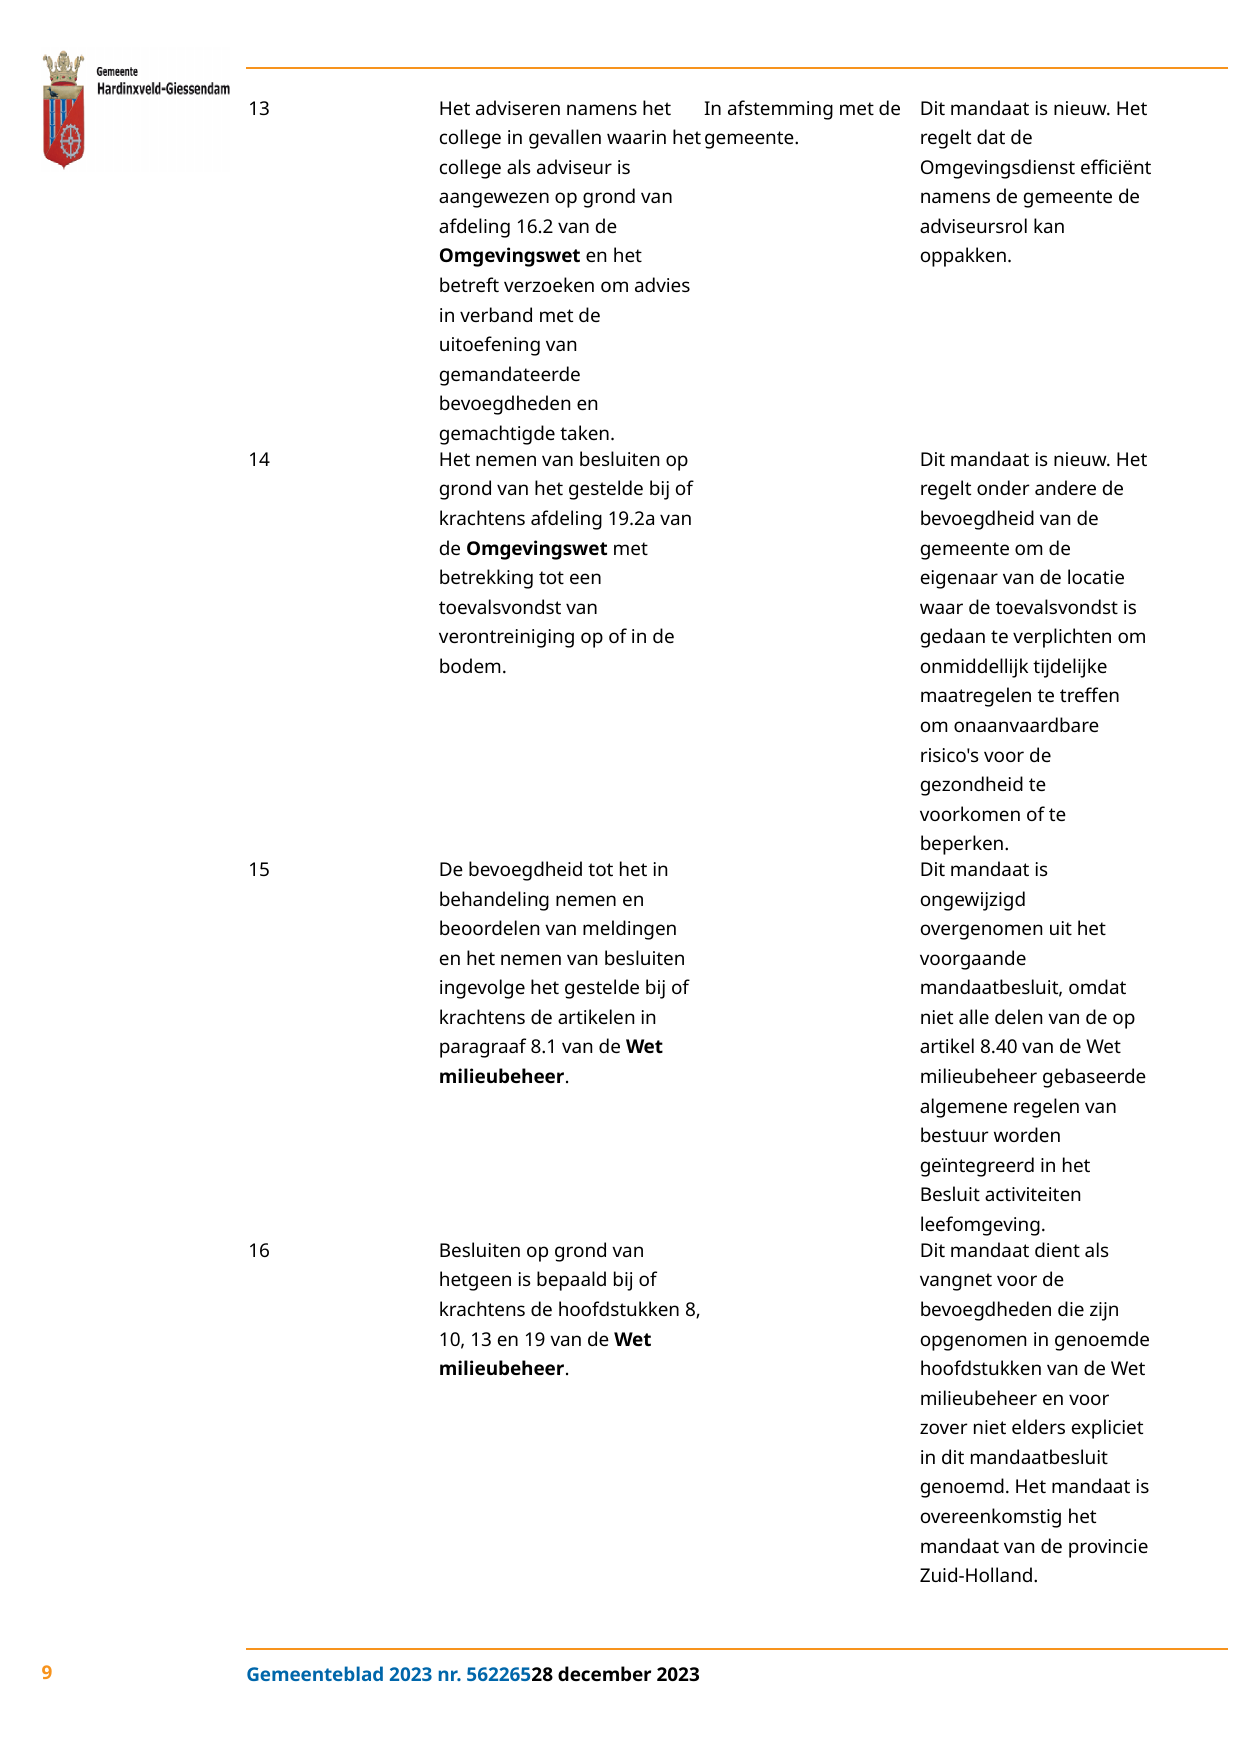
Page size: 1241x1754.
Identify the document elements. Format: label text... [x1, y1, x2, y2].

table_cell Dit mandaat is nieuw. Het regelt onder andere de bevoegdheid van de gemeente om de eigenaar van de locatie waar de toevalsvondst is gedaan te verplichten om onmiddellijk tijdelijke maatregelen te treffen om onaanvaardbare risico's voor de gezondheid te voorkomen of te beperken. [920, 446, 1152, 856]
picture [41, 47, 231, 172]
table_cell Het nemen van besluiten op grond van het gestelde bij of krachtens afdeling 19.2a van de Omgevingswet met betrekking tot een toevalsvondst van verontreiniging op of in de bodem. [439, 446, 704, 856]
table_cell De bevoegdheid tot het in behandeling nemen en beoordelen van meldingen en het nemen van besluiten ingevolge het gestelde bij of krachtens de artikelen in paragraaf 8.1 van de Wet milieubeheer. [439, 856, 704, 1237]
table_cell [704, 446, 919, 856]
table_cell [704, 1237, 919, 1588]
table_cell Dit mandaat is nieuw. Het regelt dat de Omgevingsdienst efficiënt namens de gemeente de adviseursrol kan oppakken. [920, 95, 1152, 446]
table_cell In afstemming met de gemeente. [704, 95, 919, 446]
table_cell 16 [248, 1237, 439, 1588]
table_cell Besluiten op grond van hetgeen is bepaald bij of krachtens de hoofdstukken 8, 10, 13 en 19 van de Wet milieubeheer. [439, 1237, 704, 1588]
table_cell Dit mandaat is ongewijzigd overgenomen uit het voorgaande mandaatbesluit, omdat niet alle delen van de op artikel 8.40 van de Wet milieubeheer gebaseerde algemene regelen van bestuur worden geïntegreerd in het Besluit activiteiten leefomgeving. [920, 856, 1152, 1237]
table_cell Dit mandaat dient als vangnet voor de bevoegdheden die zijn opgenomen in genoemde hoofdstukken van de Wet milieubeheer en voor zover niet elders expliciet in dit mandaatbesluit genoemd. Het mandaat is overeenkomstig het mandaat van de provincie Zuid-Holland. [920, 1237, 1152, 1588]
table_cell 15 [248, 856, 439, 1237]
table_cell [704, 856, 919, 1237]
table_cell Het adviseren namens het college in gevallen waarin het college als adviseur is aangewezen op grond van afdeling 16.2 van de Omgevingswet en het betreft verzoeken om advies in verband met de uitoefening van gemandateerde bevoegdheden en gemachtigde taken. [439, 95, 704, 446]
table_cell 13 [248, 95, 439, 446]
table_cell 14 [248, 446, 439, 856]
